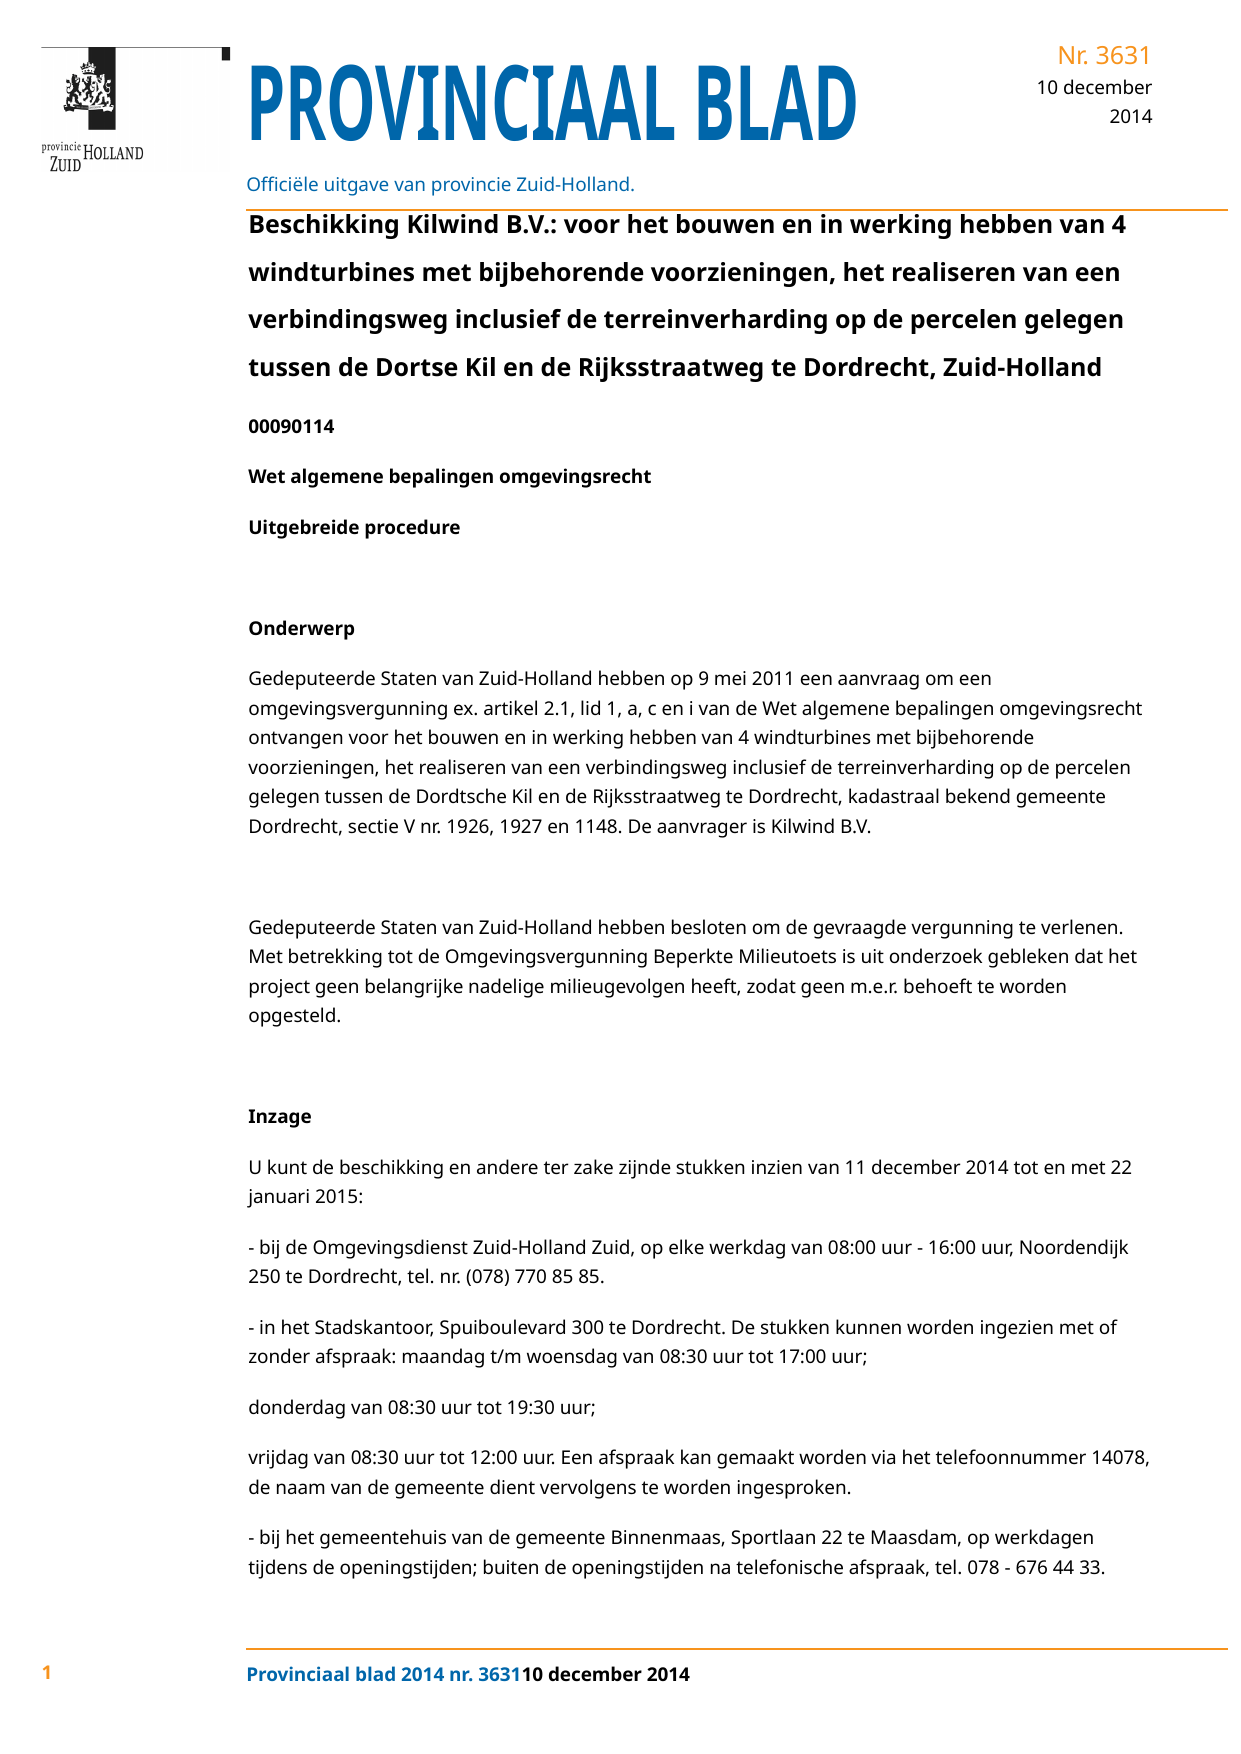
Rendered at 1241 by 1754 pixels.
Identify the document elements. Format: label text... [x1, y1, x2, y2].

text - bij de Omgevingsdienst Zuid-Holland Zuid, op elke werkdag van 08:00 uur - 16:00 uur, Noordendijk 250 te Dordrecht, tel. nr. (078) 770 85 85. [248, 1234, 1152, 1289]
text Onderwerp [248, 615, 1152, 641]
picture [41, 47, 231, 172]
text 00090114 [248, 413, 1152, 439]
text Gedeputeerde Staten van Zuid-Holland hebben besloten om de gevraagde vergunning te verlenen. Met betrekking tot de Omgevingsvergunning Beperkte Milieutoets is uit onderzoek gebleken dat het project geen belangrijke nadelige milieugevolgen heeft, zodat geen m.e.r. behoeft te worden opgesteld. [248, 914, 1152, 1028]
text Gedeputeerde Staten van Zuid-Holland hebben op 9 mei 2011 een aanvraag om een omgevingsvergunning ex. artikel 2.1, lid 1, a, c en i van de Wet algemene bepalingen omgevingsrecht ontvangen voor het bouwen en in werking hebben van 4 windturbines met bijbehorende voorzieningen, het realiseren van een verbindingsweg inclusief de terreinverharding op de percelen gelegen tussen de Dordtsche Kil en de Rijksstraatweg te Dordrecht, kadastraal bekend gemeente Dordrecht, sectie V nr. 1926, 1927 en 1148. De aanvrager is Kilwind B.V. [248, 665, 1152, 839]
text Uitgebreide procedure [248, 514, 1152, 540]
text Inzage [248, 1103, 1152, 1129]
text - bij het gemeentehuis van de gemeente Binnenmaas, Sportlaan 22 te Maasdam, op werkdagen tijdens de openingstijden; buiten de openingstijden na telefonische afspraak, tel. 078 - 676 44 33. [248, 1524, 1152, 1580]
text vrijdag van 08:30 uur tot 12:00 uur. Een afspraak kan gemaakt worden via het telefoonnummer 14078, de naam van de gemeente dient vervolgens te worden ingesproken. [248, 1444, 1152, 1500]
text - in het Stadskantoor, Spuiboulevard 300 te Dordrecht. De stukken kunnen worden ingezien met of zonder afspraak: maandag t/m woensdag van 08:30 uur tot 17:00 uur; [248, 1314, 1152, 1369]
text Wet algemene bepalingen omgevingsrecht [248, 463, 1152, 489]
text U kunt de beschikking en andere ter zake zijnde stukken inzien van 11 december 2014 tot en met 22 januari 2015: [248, 1154, 1152, 1209]
text donderdag van 08:30 uur tot 19:30 uur; [248, 1394, 1152, 1420]
text Beschikking Kilwind B.V.: voor het bouwen en in werking hebben van 4 windturbines met bijbehorende voorzieningen, het realiseren van een verbindingsweg inclusief de terreinverharding op de percelen gelegen tussen de Dortse Kil en de Rijksstraatweg te Dordrecht, Zuid-Holland [248, 211, 1152, 384]
